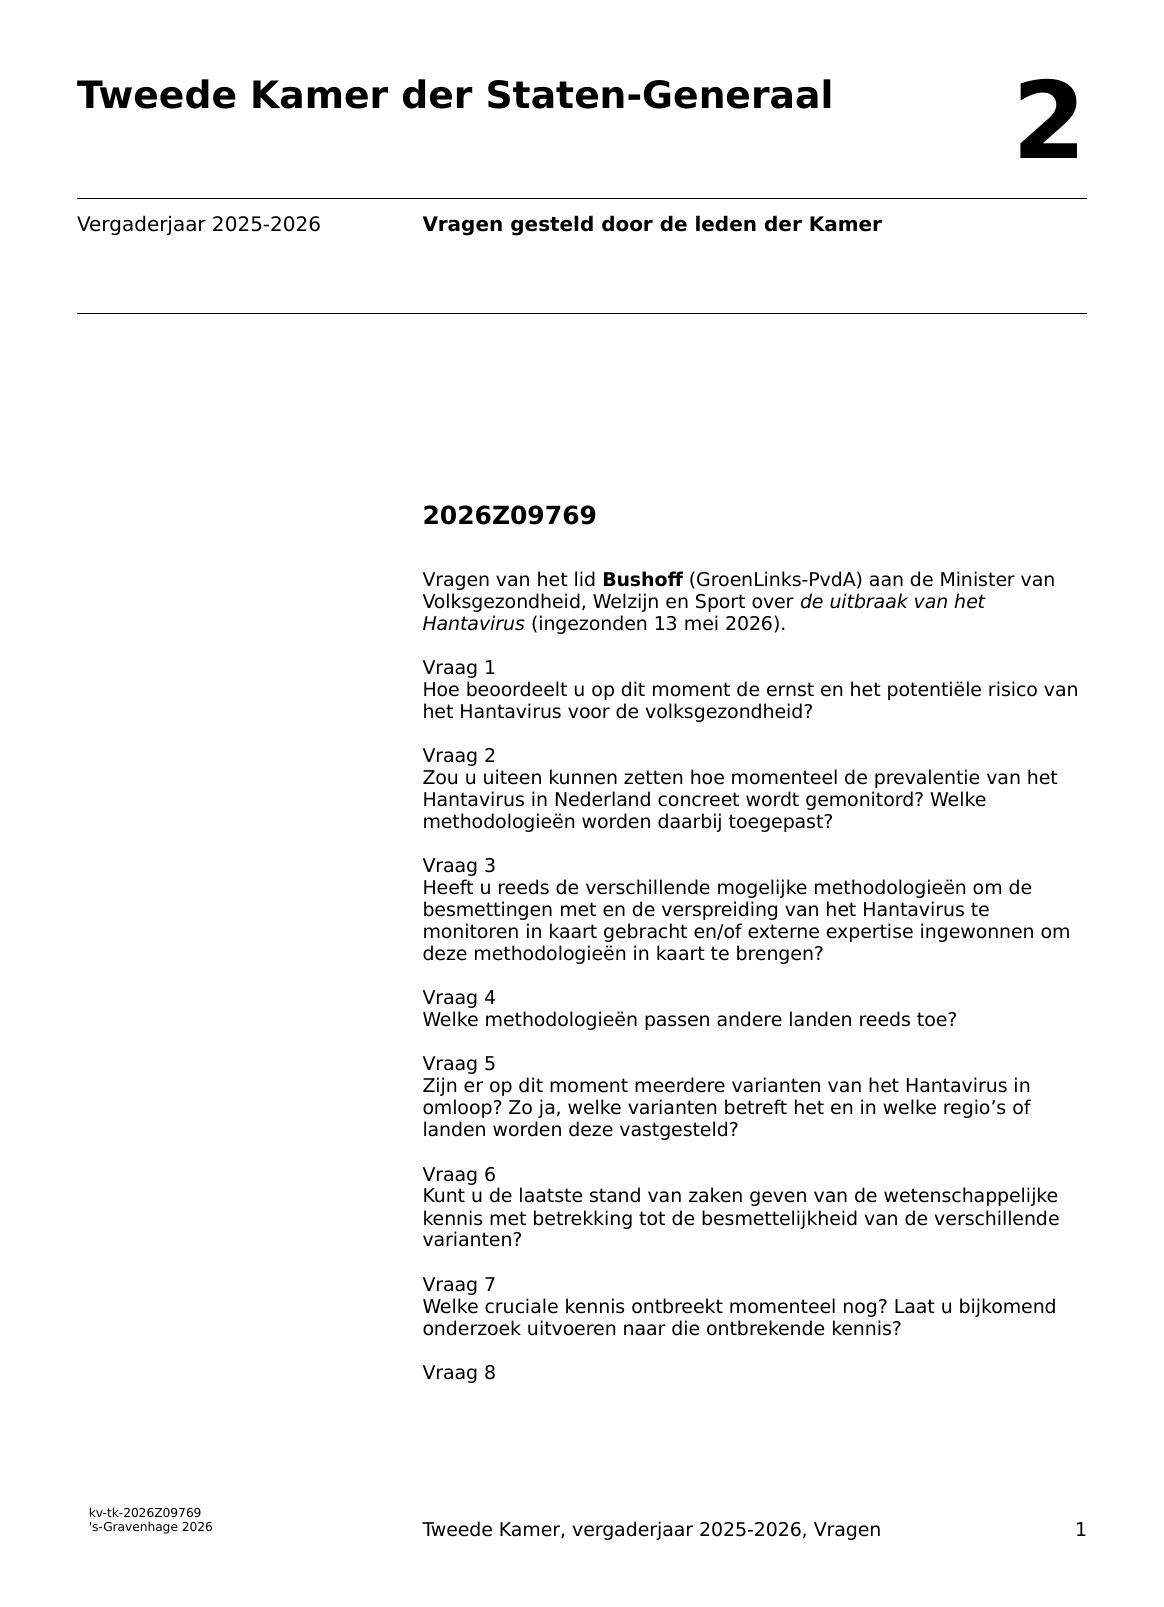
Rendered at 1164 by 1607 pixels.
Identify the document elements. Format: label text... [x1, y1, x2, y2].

table_header Tweede Kamer der Staten-Generaal [77, 59, 886, 198]
text 2026Z09769 [422, 501, 1087, 531]
table_cell Vergaderjaar 2025-2026 [77, 199, 422, 313]
text kv-tk-2026Z09769 [88, 1506, 323, 1520]
text 's-Gravenhage 2026 [88, 1520, 323, 1534]
text Hoe beoordeelt u op dit moment de ernst en het potentiële risico van het Hantavirus voor de volksgezondheid? [422, 679, 1087, 723]
text Vraag 8 [422, 1362, 1087, 1384]
text Vraag 2 [422, 745, 1087, 767]
text Vraag 6 [422, 1163, 1087, 1185]
table_header 2 [886, 59, 1087, 198]
text Welke cruciale kennis ontbreekt momenteel nog? Laat u bijkomend onderzoek uitvoeren naar die ontbrekende kennis? [422, 1296, 1087, 1339]
text Welke methodologieën passen andere landen reeds toe? [422, 1009, 1087, 1031]
text Vraag 3 [422, 855, 1087, 877]
text Vraag 7 [422, 1273, 1087, 1296]
text Zijn er op dit moment meerdere varianten van het Hantavirus in omloop? Zo ja, welke varianten betreft het en in welke regio’s of landen worden deze vastgesteld? [422, 1075, 1087, 1141]
text Heeft u reeds de verschillende mogelijke methodologieën om de besmettingen met en de verspreiding van het Hantavirus te monitoren in kaart gebracht en/of externe expertise ingewonnen om deze methodologieën in kaart te brengen? [422, 877, 1087, 965]
text Zou u uiteen kunnen zetten hoe momenteel de prevalentie van het Hantavirus in Nederland concreet wordt gemonitord? Welke methodologieën worden daarbij toegepast? [422, 767, 1087, 833]
text Vraag 4 [422, 987, 1087, 1009]
text Kunt u de laatste stand van zaken geven van de wetenschappelijke kennis met betrekking tot de besmettelijkheid van de verschillende varianten? [422, 1185, 1087, 1251]
text Vragen van het lid Bushoff (GroenLinks-PvdA) aan de Minister van Volksgezondheid, Welzijn en Sport over de uitbraak van het Hantavirus (ingezonden 13 mei 2026). [422, 569, 1087, 635]
text Vraag 1 [422, 657, 1087, 679]
text Vraag 5 [422, 1053, 1087, 1075]
table_cell Vragen gesteld door de leden der Kamer [422, 199, 1087, 313]
